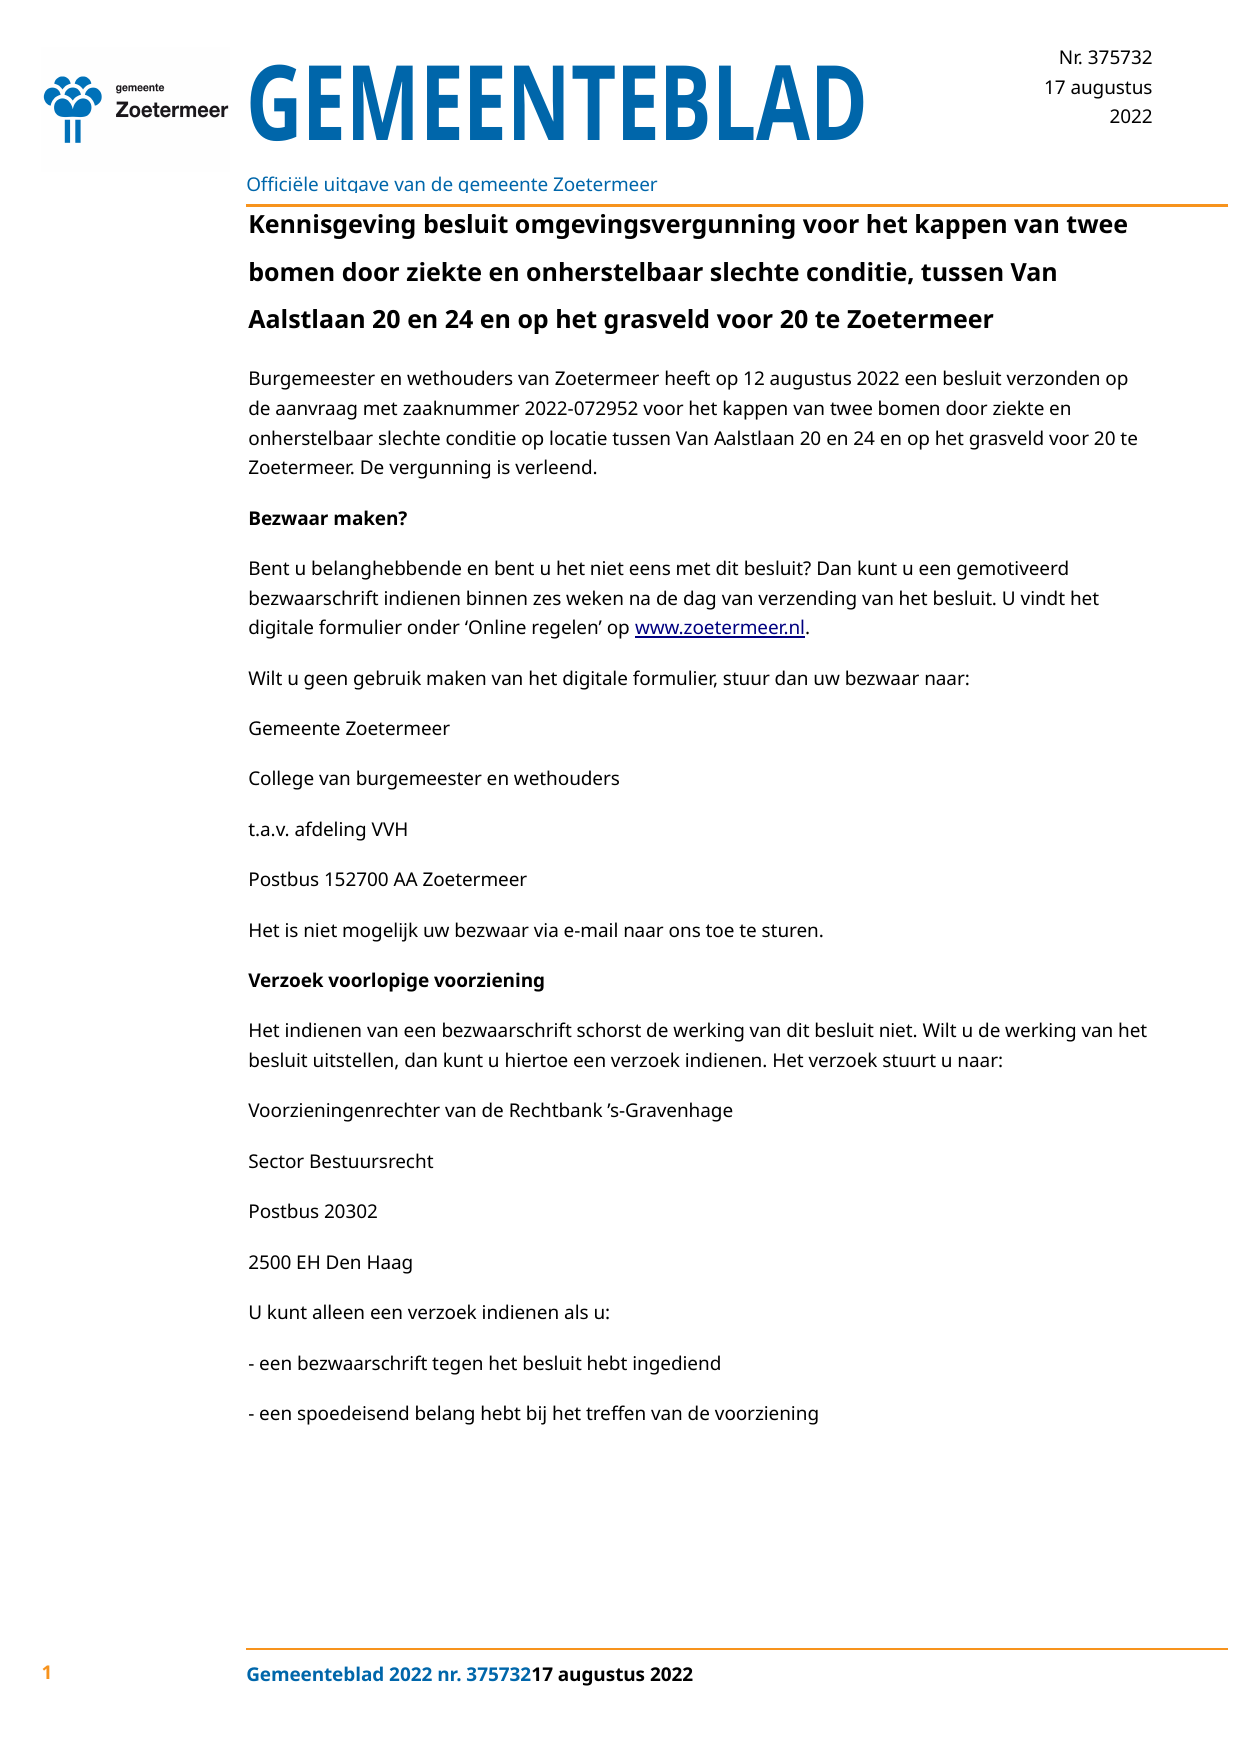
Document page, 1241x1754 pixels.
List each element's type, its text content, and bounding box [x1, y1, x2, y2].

text U kunt alleen een verzoek indienen als u: [248, 1299, 1152, 1325]
text Bent u belanghebbende en bent u het niet eens met dit besluit? Dan kunt u een gemotiveerd bezwaarschrift indienen binnen zes weken na de dag van verzending van het besluit. U vindt het digitale formulier onder ‘Online regelen’ op www.zoetermeer.nl. [248, 555, 1152, 640]
text - een bezwaarschrift tegen het besluit hebt ingediend [248, 1350, 1152, 1375]
text Gemeente Zoetermeer [248, 715, 1152, 741]
text Het indienen van een bezwaarschrift schorst de werking van dit besluit niet. Wilt u de werking van het besluit uitstellen, dan kunt u hiertoe een verzoek indienen. Het verzoek stuurt u naar: [248, 1018, 1152, 1073]
text Sector Bestuursrecht [248, 1148, 1152, 1174]
picture [41, 47, 231, 172]
text Wilt u geen gebruik maken van het digitale formulier, stuur dan uw bezwaar naar: [248, 665, 1152, 690]
text College van burgemeester en wethouders [248, 766, 1152, 791]
text Burgemeester en wethouders van Zoetermeer heeft op 12 augustus 2022 een besluit verzonden op de aanvraag met zaaknummer 2022-072952 voor het kappen van twee bomen door ziekte en onherstelbaar slechte conditie op locatie tussen Van Aalstlaan 20 en 24 en op het grasveld voor 20 te Zoetermeer. De vergunning is verleend. [248, 366, 1152, 480]
text Postbus 20302 [248, 1198, 1152, 1224]
text Verzoek voorlopige voorziening [248, 967, 1152, 993]
text Voorzieningenrechter van de Rechtbank ’s-Gravenhage [248, 1098, 1152, 1123]
text t.a.v. afdeling VVH [248, 816, 1152, 842]
text Kennisgeving besluit omgevingsvergunning voor het kappen van twee bomen door ziekte en onherstelbaar slechte conditie, tussen Van Aalstlaan 20 en 24 en op het grasveld voor 20 te Zoetermeer [248, 207, 1152, 336]
text Postbus 152700 AA Zoetermeer [248, 866, 1152, 892]
text 2500 EH Den Haag [248, 1249, 1152, 1274]
text Het is niet mogelijk uw bezwaar via e-mail naar ons toe te sturen. [248, 917, 1152, 942]
text Bezwaar maken? [248, 505, 1152, 530]
text - een spoedeisend belang hebt bij het treffen van de voorziening [248, 1400, 1152, 1426]
